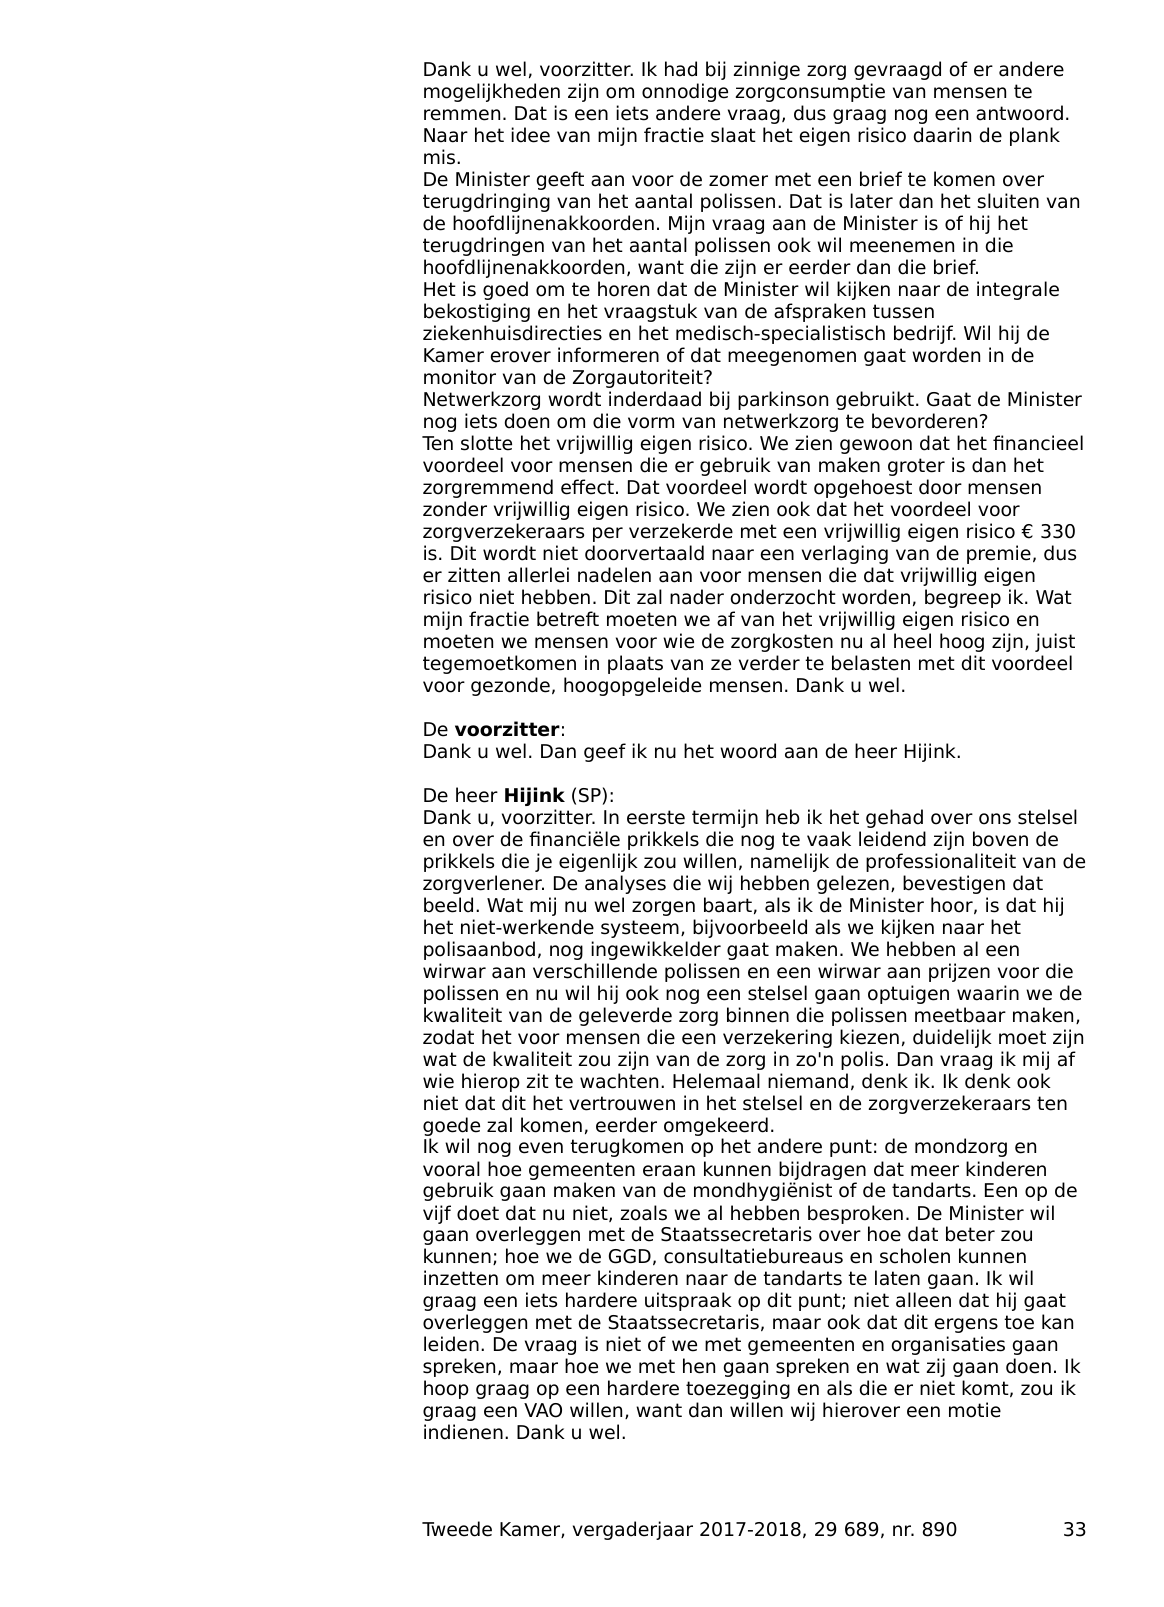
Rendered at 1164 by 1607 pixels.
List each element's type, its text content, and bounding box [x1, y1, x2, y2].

text De voorzitter: [422, 719, 1087, 741]
text Ten slotte het vrijwillig eigen risico. We zien gewoon dat het financieel voordeel voor mensen die er gebruik van maken groter is dan het zorgremmend effect. Dat voordeel wordt opgehoest door mensen zonder vrijwillig eigen risico. We zien ook dat het voordeel voor zorgverzekeraars per verzekerde met een vrijwillig eigen risico € 330 is. Dit wordt niet doorvertaald naar een verlaging van de premie, dus er zitten allerlei nadelen aan voor mensen die dat vrijwillig eigen risico niet hebben. Dit zal nader onderzocht worden, begreep ik. Wat mijn fractie betreft moeten we af van het vrijwillig eigen risico en moeten we mensen voor wie de zorgkosten nu al heel hoog zijn, juist tegemoetkomen in plaats van ze verder te belasten met dit voordeel voor gezonde, hoogopgeleide mensen. Dank u wel. [422, 433, 1087, 696]
text De heer Hijink (SP): [422, 785, 1087, 807]
text Dank u, voorzitter. In eerste termijn heb ik het gehad over ons stelsel en over de financiële prikkels die nog te vaak leidend zijn boven de prikkels die je eigenlijk zou willen, namelijk de professionaliteit van de zorgverlener. De analyses die wij hebben gelezen, bevestigen dat beeld. Wat mij nu wel zorgen baart, als ik de Minister hoor, is dat hij het niet-werkende systeem, bijvoorbeeld als we kijken naar het polisaanbod, nog ingewikkelder gaat maken. We hebben al een wirwar aan verschillende polissen en een wirwar aan prijzen voor die polissen en nu wil hij ook nog een stelsel gaan optuigen waarin we de kwaliteit van de geleverde zorg binnen die polissen meetbaar maken, zodat het voor mensen die een verzekering kiezen, duidelijk moet zijn wat de kwaliteit zou zijn van de zorg in zo'n polis. Dan vraag ik mij af wie hierop zit te wachten. Helemaal niemand, denk ik. Ik denk ook niet dat dit het vertrouwen in het stelsel en de zorgverzekeraars ten goede zal komen, eerder omgekeerd. [422, 807, 1087, 1136]
text Ik wil nog even terugkomen op het andere punt: de mondzorg en vooral hoe gemeenten eraan kunnen bijdragen dat meer kinderen gebruik gaan maken van de mondhygiënist of de tandarts. Een op de vijf doet dat nu niet, zoals we al hebben besproken. De Minister wil gaan overleggen met de Staatssecretaris over hoe dat beter zou kunnen; hoe we de GGD, consultatiebureaus en scholen kunnen inzetten om meer kinderen naar de tandarts te laten gaan. Ik wil graag een iets hardere uitspraak op dit punt; niet alleen dat hij gaat overleggen met de Staatssecretaris, maar ook dat dit ergens toe kan leiden. De vraag is niet of we met gemeenten en organisaties gaan spreken, maar hoe we met hen gaan spreken en wat zij gaan doen. Ik hoop graag op een hardere toezegging en als die er niet komt, zou ik graag een VAO willen, want dan willen wij hierover een motie indienen. Dank u wel. [422, 1136, 1087, 1444]
text De Minister geeft aan voor de zomer met een brief te komen over terugdringing van het aantal polissen. Dat is later dan het sluiten van de hoofdlijnenakkoorden. Mijn vraag aan de Minister is of hij het terugdringen van het aantal polissen ook wil meenemen in die hoofdlijnenakkoorden, want die zijn er eerder dan die brief. [422, 169, 1087, 279]
text Netwerkzorg wordt inderdaad bij parkinson gebruikt. Gaat de Minister nog iets doen om die vorm van netwerkzorg te bevorderen? [422, 389, 1087, 433]
text Dank u wel. Dan geef ik nu het woord aan de heer Hijink. [422, 741, 1087, 763]
text Dank u wel, voorzitter. Ik had bij zinnige zorg gevraagd of er andere mogelijkheden zijn om onnodige zorgconsumptie van mensen te remmen. Dat is een iets andere vraag, dus graag nog een antwoord. Naar het idee van mijn fractie slaat het eigen risico daarin de plank mis. [422, 59, 1087, 169]
text Het is goed om te horen dat de Minister wil kijken naar de integrale bekostiging en het vraagstuk van de afspraken tussen ziekenhuisdirecties en het medisch-specialistisch bedrijf. Wil hij de Kamer erover informeren of dat meegenomen gaat worden in de monitor van de Zorgautoriteit? [422, 279, 1087, 389]
